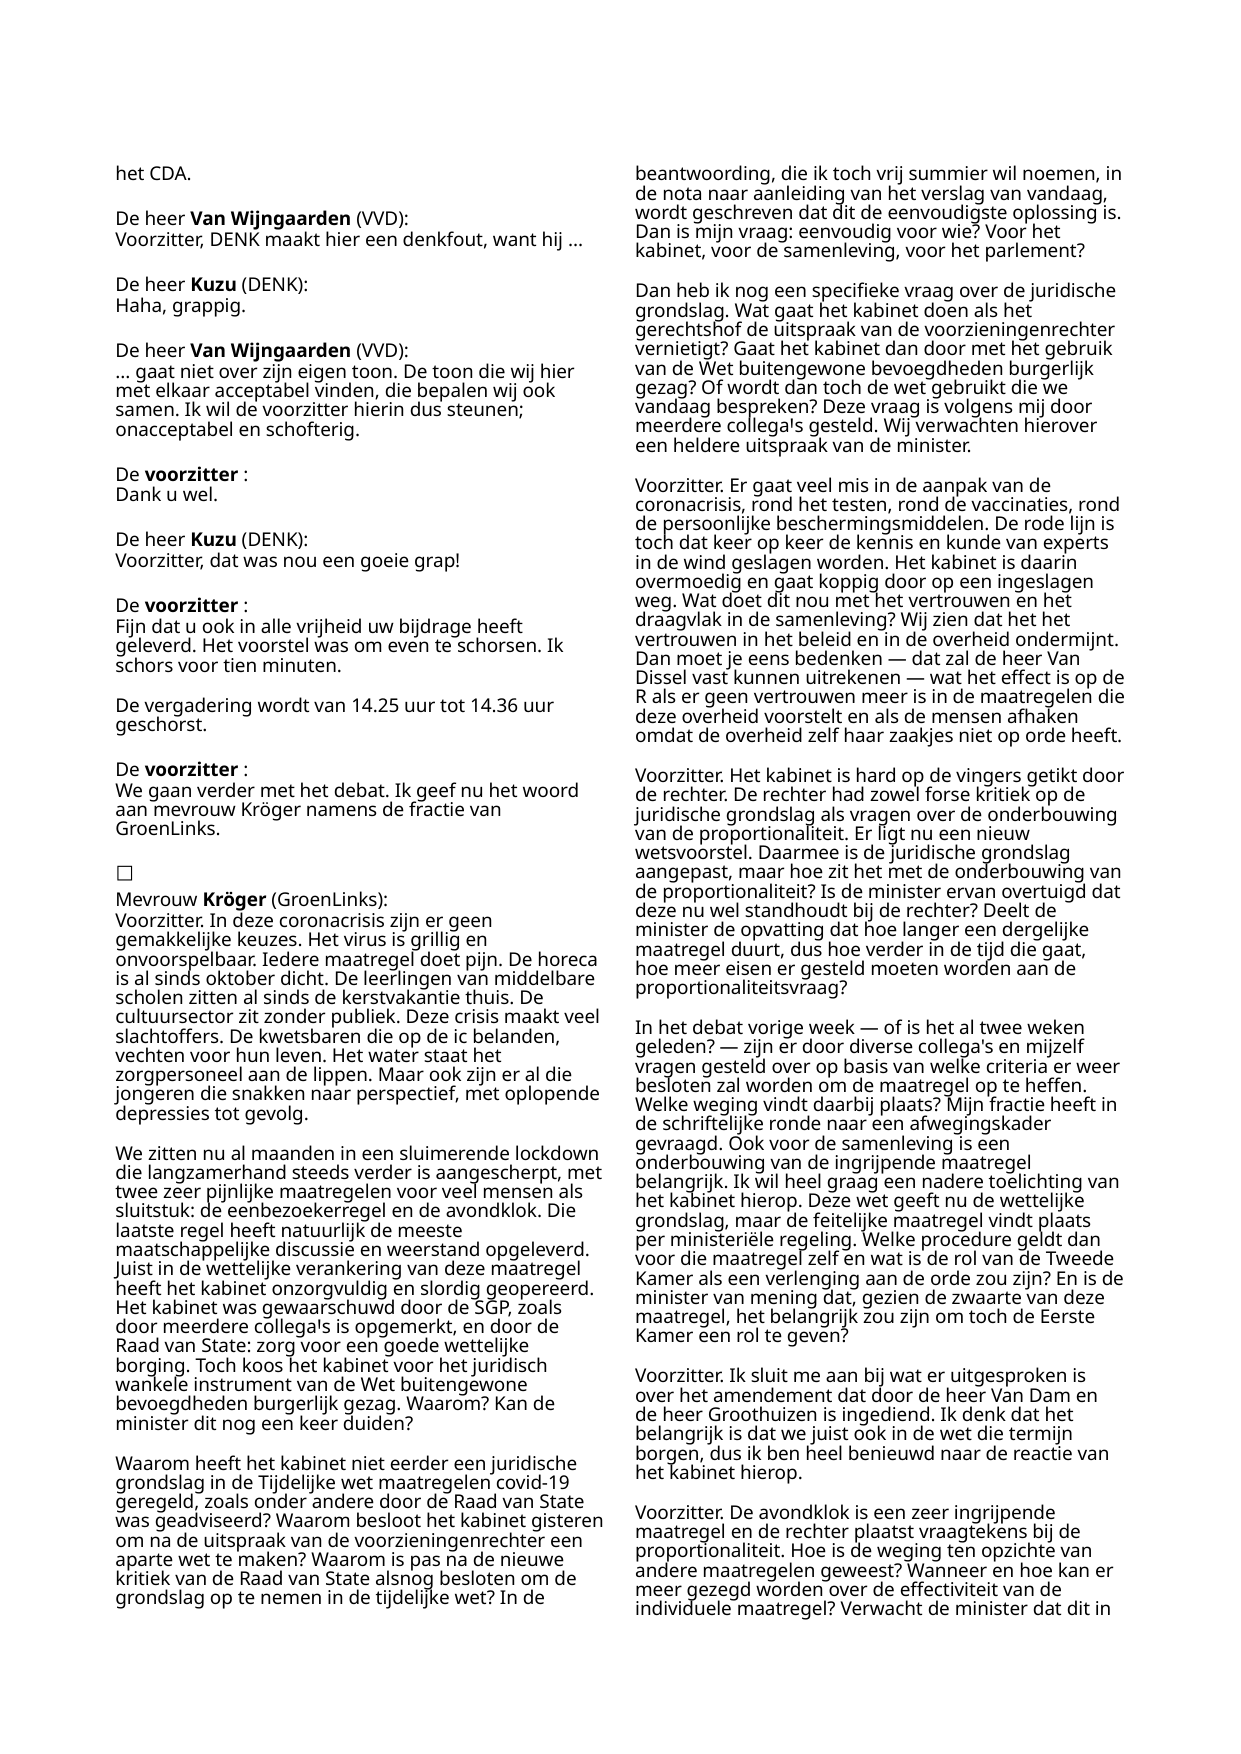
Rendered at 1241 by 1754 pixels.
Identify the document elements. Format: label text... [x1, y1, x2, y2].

text De vergadering wordt van 14.25 uur tot 14.36 uur geschorst. [115, 697, 605, 735]
text We gaan verder met het debat. Ik geef nu het woord aan mevrouw Kröger namens de fractie van GroenLinks. [115, 782, 605, 840]
text Dank u wel. [115, 486, 605, 506]
text We zitten nu al maanden in een sluimerende lockdown die langzamerhand steeds verder is aangescherpt, met twee zeer pijnlijke maatregelen voor veel mensen als sluitstuk: de eenbezoekerregel en de avondklok. Die laatste regel heeft natuurlijk de meeste maatschappelijke discussie en weerstand opgeleverd. Juist in de wettelijke verankering van deze maatregel heeft het kabinet onzorgvuldig en slordig geopereerd. Het kabinet was gewaarschuwd door de SGP, zoals door meerdere collegaꞋs is opgemerkt, en door de Raad van State: zorg voor een goede wettelijke borging. Toch koos het kabinet voor het juridisch wankele instrument van de Wet buitengewone bevoegdheden burgerlijk gezag. Waarom? Kan de minister dit nog een keer duiden? [115, 1145, 605, 1434]
text Mevrouw Kröger (GroenLinks): [115, 886, 605, 912]
text In het debat vorige week — of is het al twee weken geleden? — zijn er door diverse collega's en mijzelf vragen gesteld over op basis van welke criteria er weer besloten zal worden om de maatregel op te heffen. Welke weging vindt daarbij plaats? Mijn fractie heeft in de schriftelijke ronde naar een afwegingskader gevraagd. Ook voor de samenleving is een onderbouwing van de ingrijpende maatregel belangrijk. Ik wil heel graag een nadere toelichting van het kabinet hierop. Deze wet geeft nu de wettelijke grondslag, maar de feitelijke maatregel vindt plaats per ministeriële regeling. Welke procedure geldt dan voor die maatregel zelf en wat is de rol van de Tweede Kamer als een verlenging aan de orde zou zijn? En is de minister van mening dat, gezien de zwaarte van deze maatregel, het belangrijk zou zijn om toch de Eerste Kamer een rol te geven? [635, 1019, 1125, 1347]
text het CDA. [115, 165, 605, 184]
text De voorzitter : [115, 592, 605, 618]
text Fijn dat u ook in alle vrijheid uw bijdrage heeft geleverd. Het voorstel was om even te schorsen. Ik schors voor tien minuten. [115, 618, 605, 676]
text Voorzitter. Er gaat veel mis in de aanpak van de coronacrisis, rond het testen, rond de vaccinaties, rond de persoonlijke beschermingsmiddelen. De rode lijn is toch dat keer op keer de kennis en kunde van experts in de wind geslagen worden. Het kabinet is daarin overmoedig en gaat koppig door op een ingeslagen weg. Wat doet dit nou met het vertrouwen en het draagvlak in de samenleving? Wij zien dat het het vertrouwen in het beleid en in de overheid ondermijnt. Dan moet je eens bedenken — dat zal de heer Van Dissel vast kunnen uitrekenen — wat het effect is op de R als er geen vertrouwen meer is in de maatregelen die deze overheid voorstelt en als de mensen afhaken omdat de overheid zelf haar zaakjes niet op orde heeft. [635, 477, 1125, 746]
text Voorzitter. Ik sluit me aan bij wat er uitgesproken is over het amendement dat door de heer Van Dam en de heer Groothuizen is ingediend. Ik denk dat het belangrijk is dat we juist ook in de wet die termijn borgen, dus ik ben heel benieuwd naar de reactie van het kabinet hierop. [635, 1367, 1125, 1483]
text Voorzitter. Het kabinet is hard op de vingers getikt door de rechter. De rechter had zowel forse kritiek op de juridische grondslag als vragen over de onderbouwing van de proportionaliteit. Er ligt nu een nieuw wetsvoorstel. Daarmee is de juridische grondslag aangepast, maar hoe zit het met de onderbouwing van de proportionaliteit? Is de minister ervan overtuigd dat deze nu wel standhoudt bij de rechter? Deelt de minister de opvatting dat hoe langer een dergelijke maatregel duurt, dus hoe verder in de tijd die gaat, hoe meer eisen er gesteld moeten worden aan de proportionaliteitsvraag? [635, 767, 1125, 998]
text De heer Van Wijngaarden (VVD): [115, 337, 605, 363]
text Voorzitter. De avondklok is een zeer ingrijpende maatregel en de rechter plaatst vraagtekens bij de proportionaliteit. Hoe is de weging ten opzichte van andere maatregelen geweest? Wanneer en hoe kan er meer gezegd worden over de effectiviteit van de individuele maatregel? Verwacht de minister dat dit in [635, 1504, 1125, 1619]
text Waarom heeft het kabinet niet eerder een juridische grondslag in de Tijdelijke wet maatregelen covid-19 geregeld, zoals onder andere door de Raad van State was geadviseerd? Waarom besloot het kabinet gisteren om na de uitspraak van de voorzieningenrechter een aparte wet te maken? Waarom is pas na de nieuwe kritiek van de Raad van State alsnog besloten om de grondslag op te nemen in de tijdelijke wet? In de [115, 1454, 605, 1609]
text De voorzitter : [115, 756, 605, 782]
text De voorzitter : [115, 461, 605, 486]
text ⬜ [115, 861, 605, 886]
text Voorzitter, dat was nou een goeie grap! [115, 552, 605, 572]
text De heer Kuzu (DENK): [115, 271, 605, 297]
text Dan heb ik nog een specifieke vraag over de juridische grondslag. Wat gaat het kabinet doen als het gerechtshof de uitspraak van de voorzieningenrechter vernietigt? Gaat het kabinet dan door met het gebruik van de Wet buitengewone bevoegdheden burgerlijk gezag? Of wordt dan toch de wet gebruikt die we vandaag bespreken? Deze vraag is volgens mij door meerdere collegaꞋs gesteld. Wij verwachten hierover een heldere uitspraak van de minister. [635, 282, 1125, 456]
text beantwoording, die ik toch vrij summier wil noemen, in de nota naar aanleiding van het verslag van vandaag, wordt geschreven dat dit de eenvoudigste oplossing is. Dan is mijn vraag: eenvoudig voor wie? Voor het kabinet, voor de samenleving, voor het parlement? [635, 165, 1125, 262]
text Voorzitter. In deze coronacrisis zijn er geen gemakkelijke keuzes. Het virus is grillig en onvoorspelbaar. Iedere maatregel doet pijn. De horeca is al sinds oktober dicht. De leerlingen van middelbare scholen zitten al sinds de kerstvakantie thuis. De cultuursector zit zonder publiek. Deze crisis maakt veel slachtoffers. De kwetsbaren die op de ic belanden, vechten voor hun leven. Het water staat het zorgpersoneel aan de lippen. Maar ook zijn er al die jongeren die snakken naar perspectief, met oplopende depressies tot gevolg. [115, 912, 605, 1124]
text De heer Van Wijngaarden (VVD): [115, 205, 605, 231]
text Voorzitter, DENK maakt hier een denkfout, want hij ... [115, 231, 605, 250]
text ... gaat niet over zijn eigen toon. De toon die wij hier met elkaar acceptabel vinden, die bepalen wij ook samen. Ik wil de voorzitter hierin dus steunen; onacceptabel en schofterig. [115, 363, 605, 440]
text Haha, grappig. [115, 297, 605, 316]
text De heer Kuzu (DENK): [115, 527, 605, 552]
